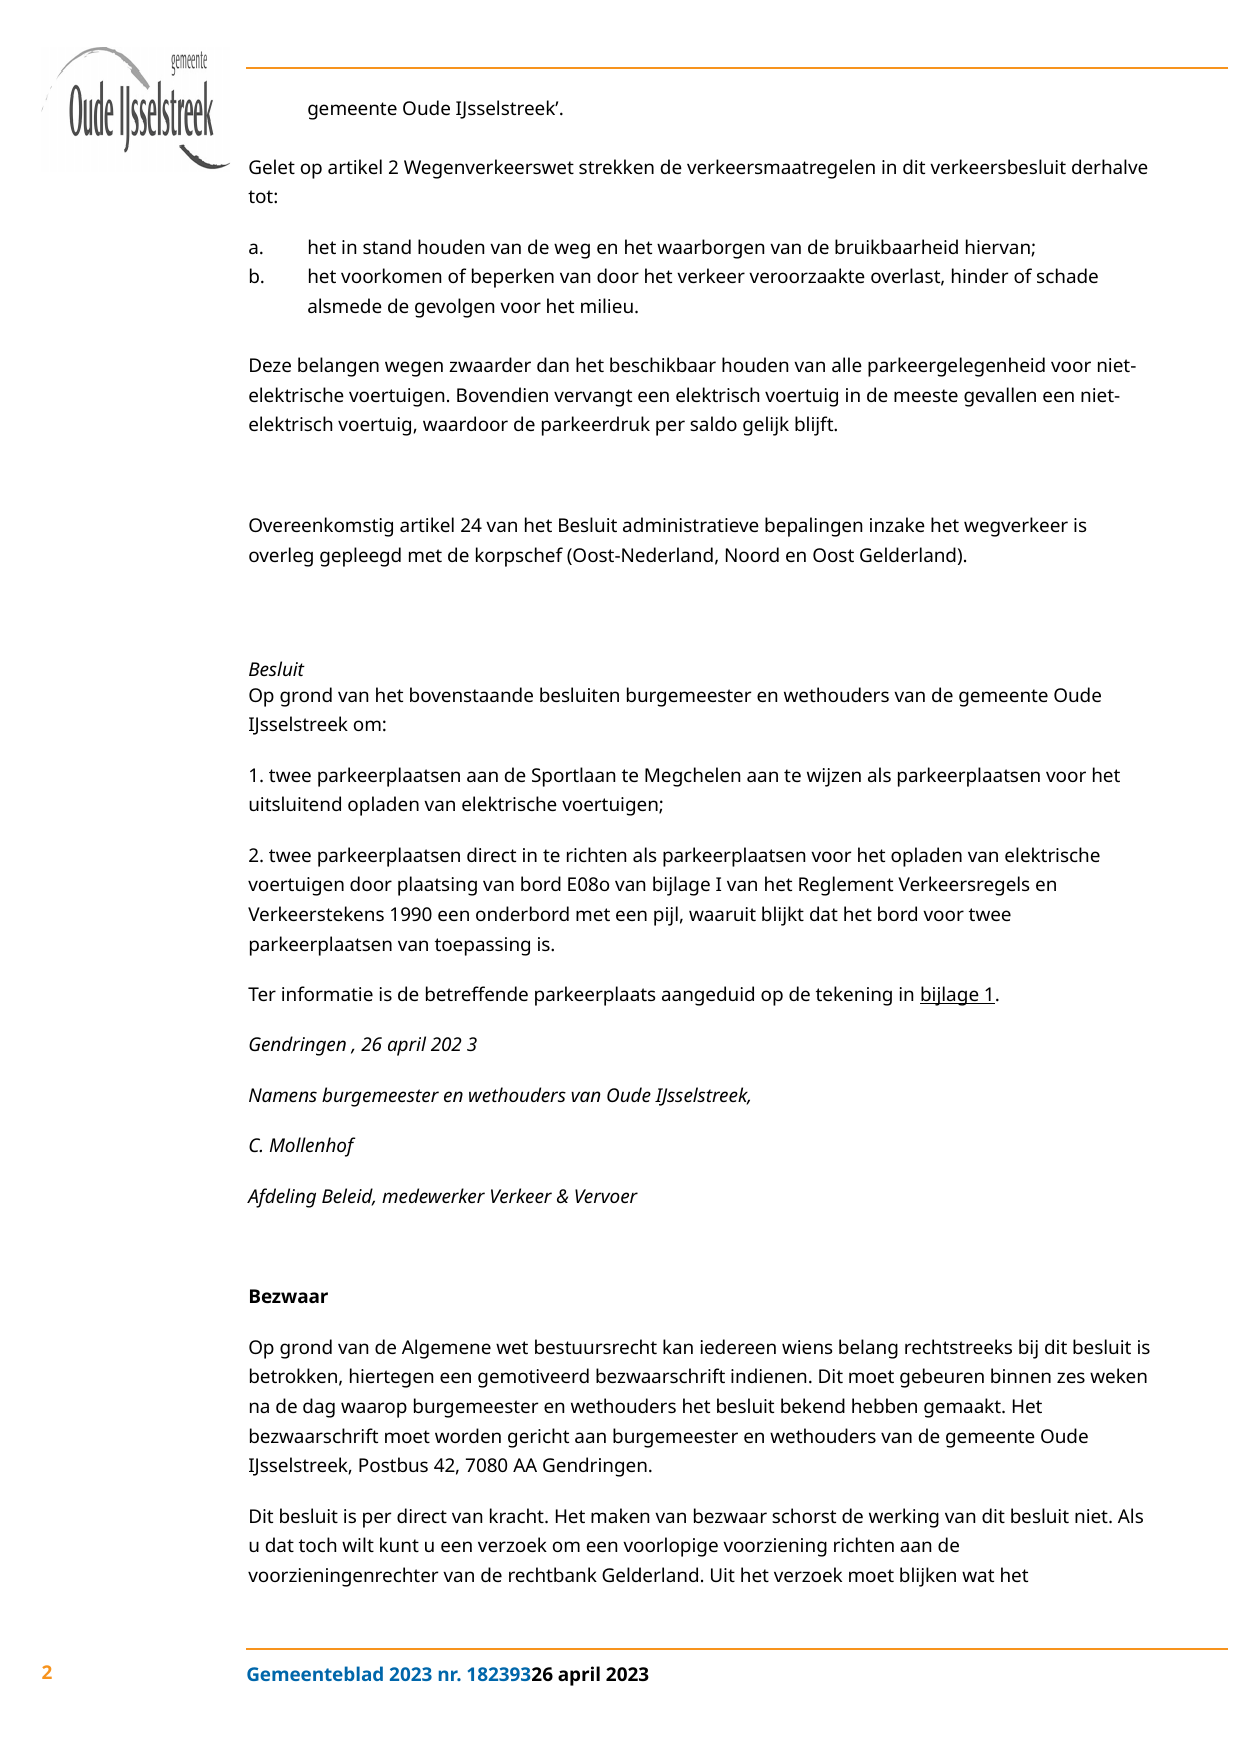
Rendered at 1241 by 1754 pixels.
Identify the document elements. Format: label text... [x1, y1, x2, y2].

text Op grond van de Algemene wet bestuursrecht kan iedereen wiens belang rechtstreeks bij dit besluit is betrokken, hiertegen een gemotiveerd bezwaarschrift indienen. Dit moet gebeuren binnen zes weken na de dag waarop burgemeester en wethouders het besluit bekend hebben gemaakt. Het bezwaarschrift moet worden gericht aan burgemeester en wethouders van de gemeente Oude IJsselstreek, Postbus 42, 7080 AA Gendringen. [248, 1334, 1152, 1478]
text 2. twee parkeerplaatsen direct in te richten als parkeerplaatsen voor het opladen van elektrische voertuigen door plaatsing van bord E08o van bijlage I van het Reglement Verkeersregels en Verkeerstekens 1990 een onderbord met een pijl, waaruit blijkt dat het bord voor twee parkeerplaatsen van toepassing is. [248, 842, 1152, 956]
text C. Mollenhof [248, 1132, 1152, 1158]
text Namens burgemeester en wethouders van Oude IJsselstreek, [248, 1082, 1152, 1108]
text Op grond van het bovenstaande besluiten burgemeester en wethouders van de gemeente Oude IJsselstreek om: [248, 682, 1152, 737]
text Gelet op artikel 2 Wegenverkeerswet strekken de verkeersmaatregelen in dit verkeersbesluit derhalve tot: [248, 154, 1152, 209]
list het in stand houden van de weg en het waarborgen van de bruikbaarheid hiervan; [248, 234, 1152, 260]
text Overeenkomstig artikel 24 van het Besluit administratieve bepalingen inzake het wegverkeer is overleg gepleegd met de korpschef (Oost-Nederland, Noord en Oost Gelderland). [248, 512, 1152, 568]
text Bezwaar [248, 1284, 1152, 1309]
list gemeente Oude IJsselstreek’. [248, 95, 1152, 121]
text Afdeling Beleid, medewerker Verkeer & Vervoer [248, 1183, 1152, 1208]
text Dit besluit is per direct van kracht. Het maken van bezwaar schorst de werking van dit besluit niet. Als u dat toch wilt kunt u een verzoek om een voorlopige voorziening richten aan de voorzieningenrechter van de rechtbank Gelderland. Uit het verzoek moet blijken wat het [248, 1503, 1152, 1588]
text Deze belangen wegen zwaarder dan het beschikbaar houden van alle parkeergelegenheid voor niet-elektrische voertuigen. Bovendien vervangt een elektrisch voertuig in de meeste gevallen een niet-elektrisch voertuig, waardoor de parkeerdruk per saldo gelijk blijft. [248, 352, 1152, 437]
text Besluit [248, 656, 1152, 682]
text Gendringen , 26 april 202 3 [248, 1032, 1152, 1057]
picture [41, 47, 231, 172]
text 1. twee parkeerplaatsen aan de Sportlaan te Megchelen aan te wijzen als parkeerplaatsen voor het uitsluitend opladen van elektrische voertuigen; [248, 762, 1152, 817]
text Ter informatie is de betreffende parkeerplaats aangeduid op de tekening in bijlage 1. [248, 981, 1152, 1007]
list het voorkomen of beperken van door het verkeer veroorzaakte overlast, hinder of schade alsmede de gevolgen voor het milieu. [248, 263, 1152, 319]
